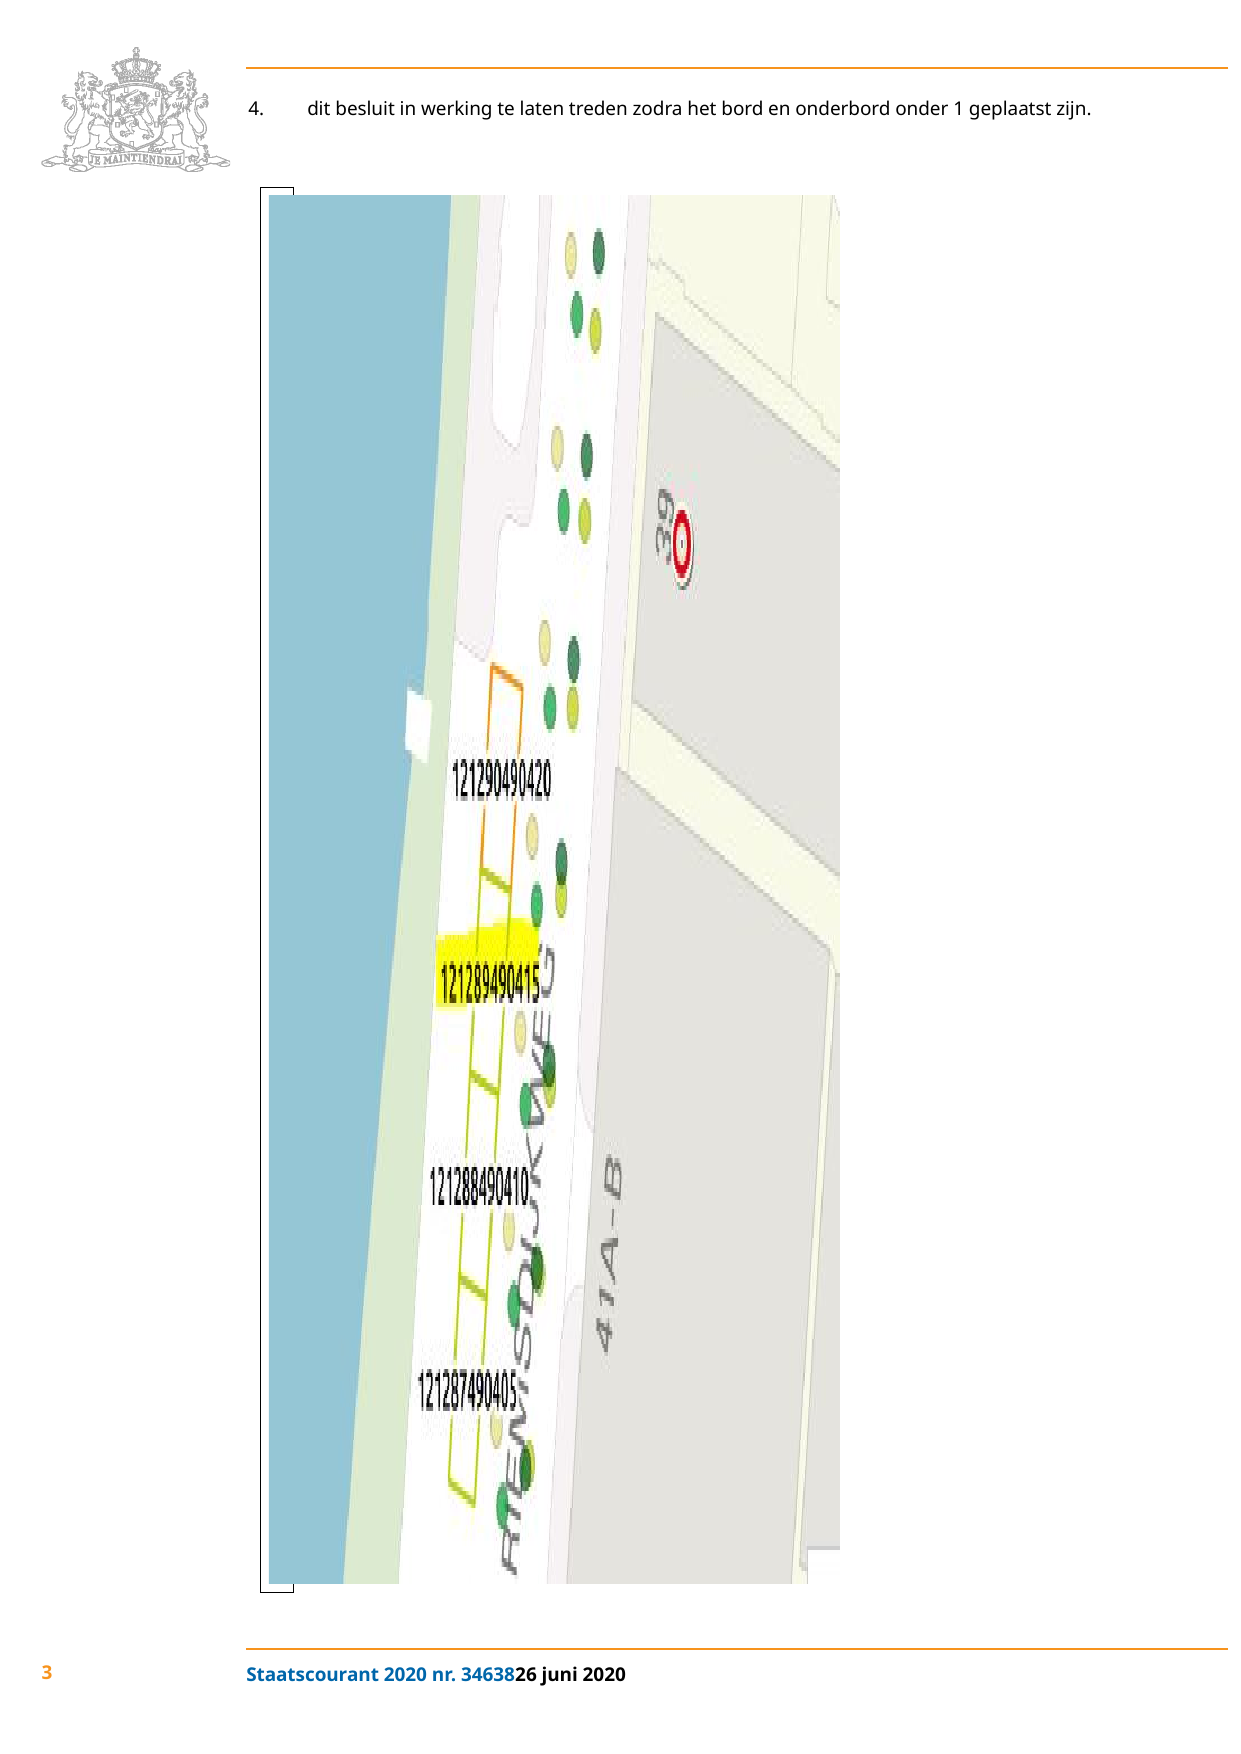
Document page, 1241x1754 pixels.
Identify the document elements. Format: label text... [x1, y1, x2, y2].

picture [41, 47, 231, 172]
picture [268, 195, 840, 1584]
list dit besluit in werking te laten treden zodra het bord en onderbord onder 1 geplaatst zijn. [248, 95, 1152, 121]
